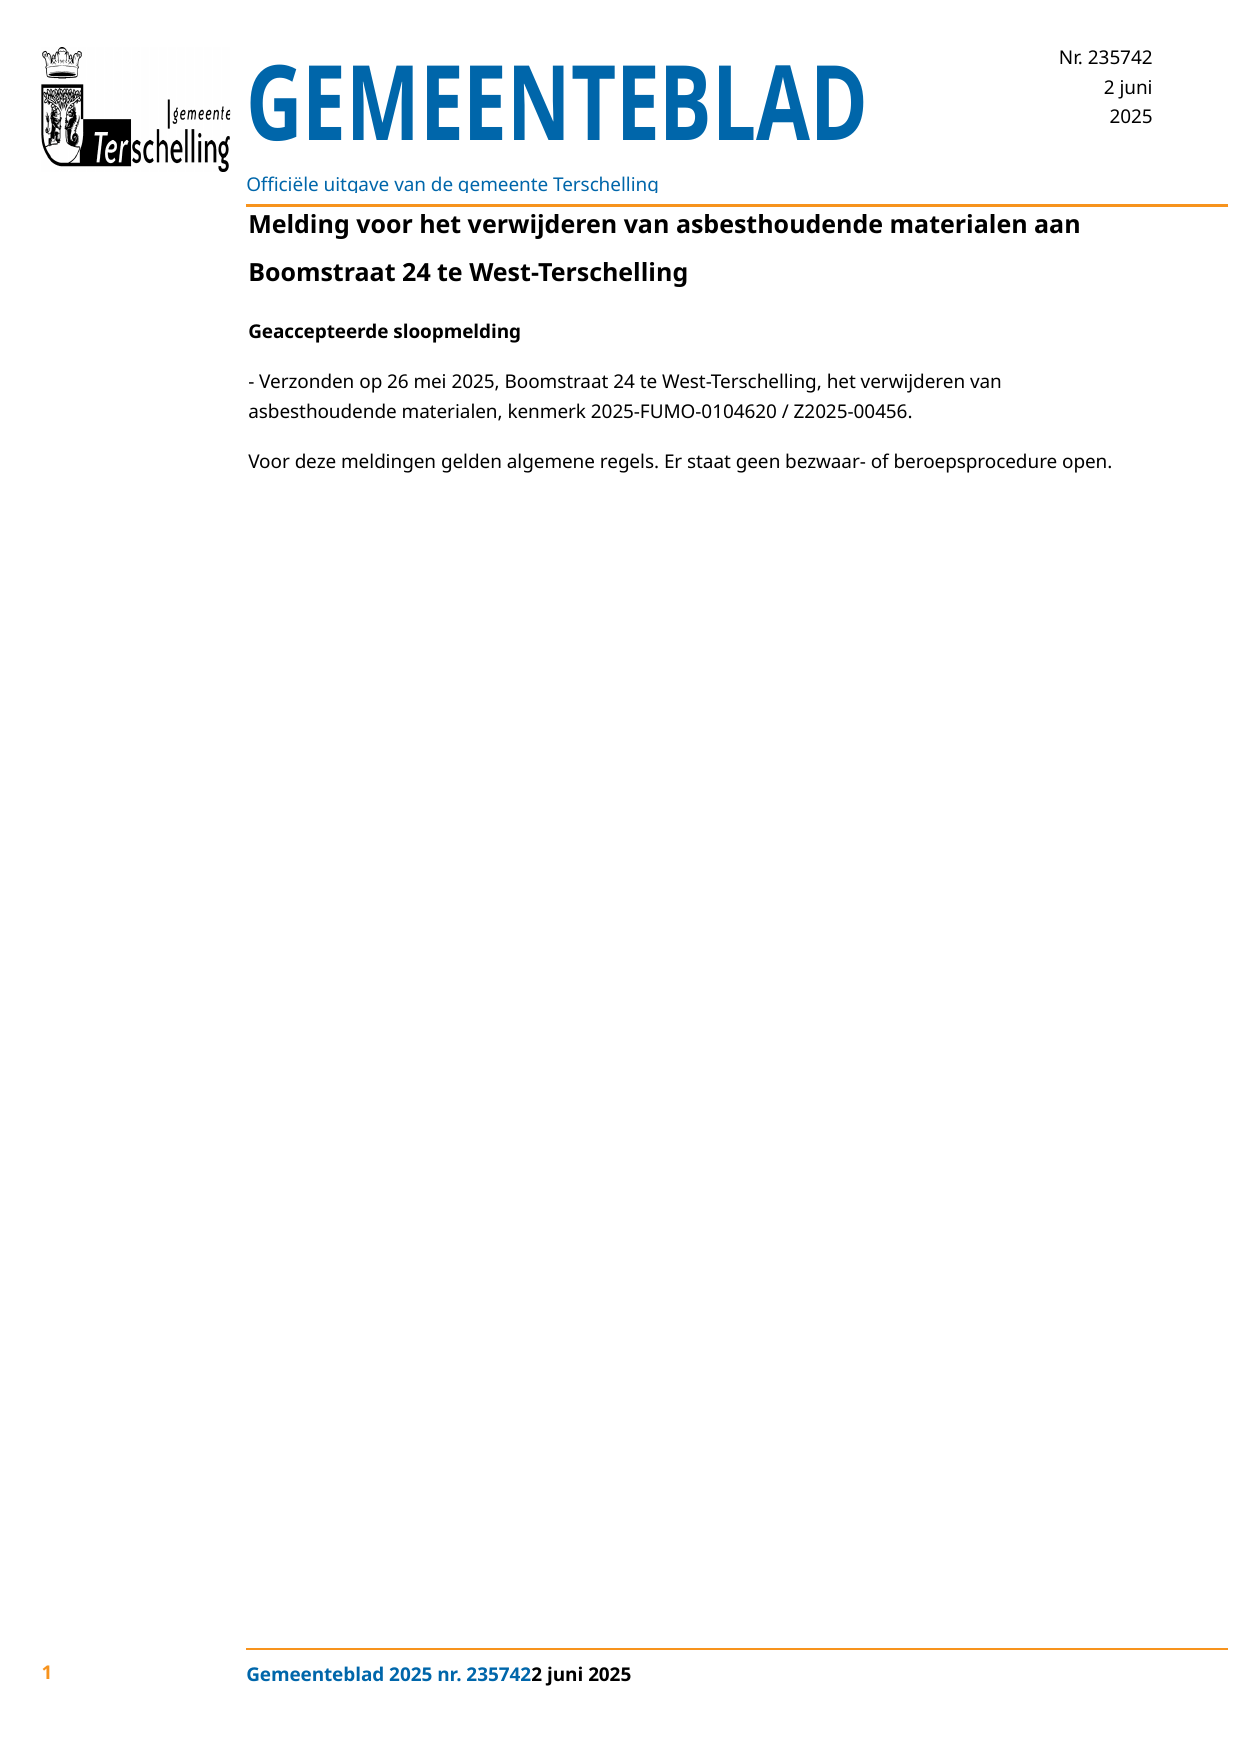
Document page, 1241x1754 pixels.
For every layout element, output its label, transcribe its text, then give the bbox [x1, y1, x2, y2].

text - Verzonden op 26 mei 2025, Boomstraat 24 te West-Terschelling, het verwijderen van asbesthoudende materialen, kenmerk 2025-FUMO-0104620 / Z2025-00456. [248, 368, 1152, 424]
text Geaccepteerde sloopmelding [248, 318, 1152, 344]
text Voor deze meldingen gelden algemene regels. Er staat geen bezwaar- of beroepsprocedure open. [248, 448, 1152, 474]
text Melding voor het verwijderen van asbesthoudende materialen aan Boomstraat 24 te West-Terschelling [248, 207, 1152, 288]
picture [41, 47, 231, 172]
